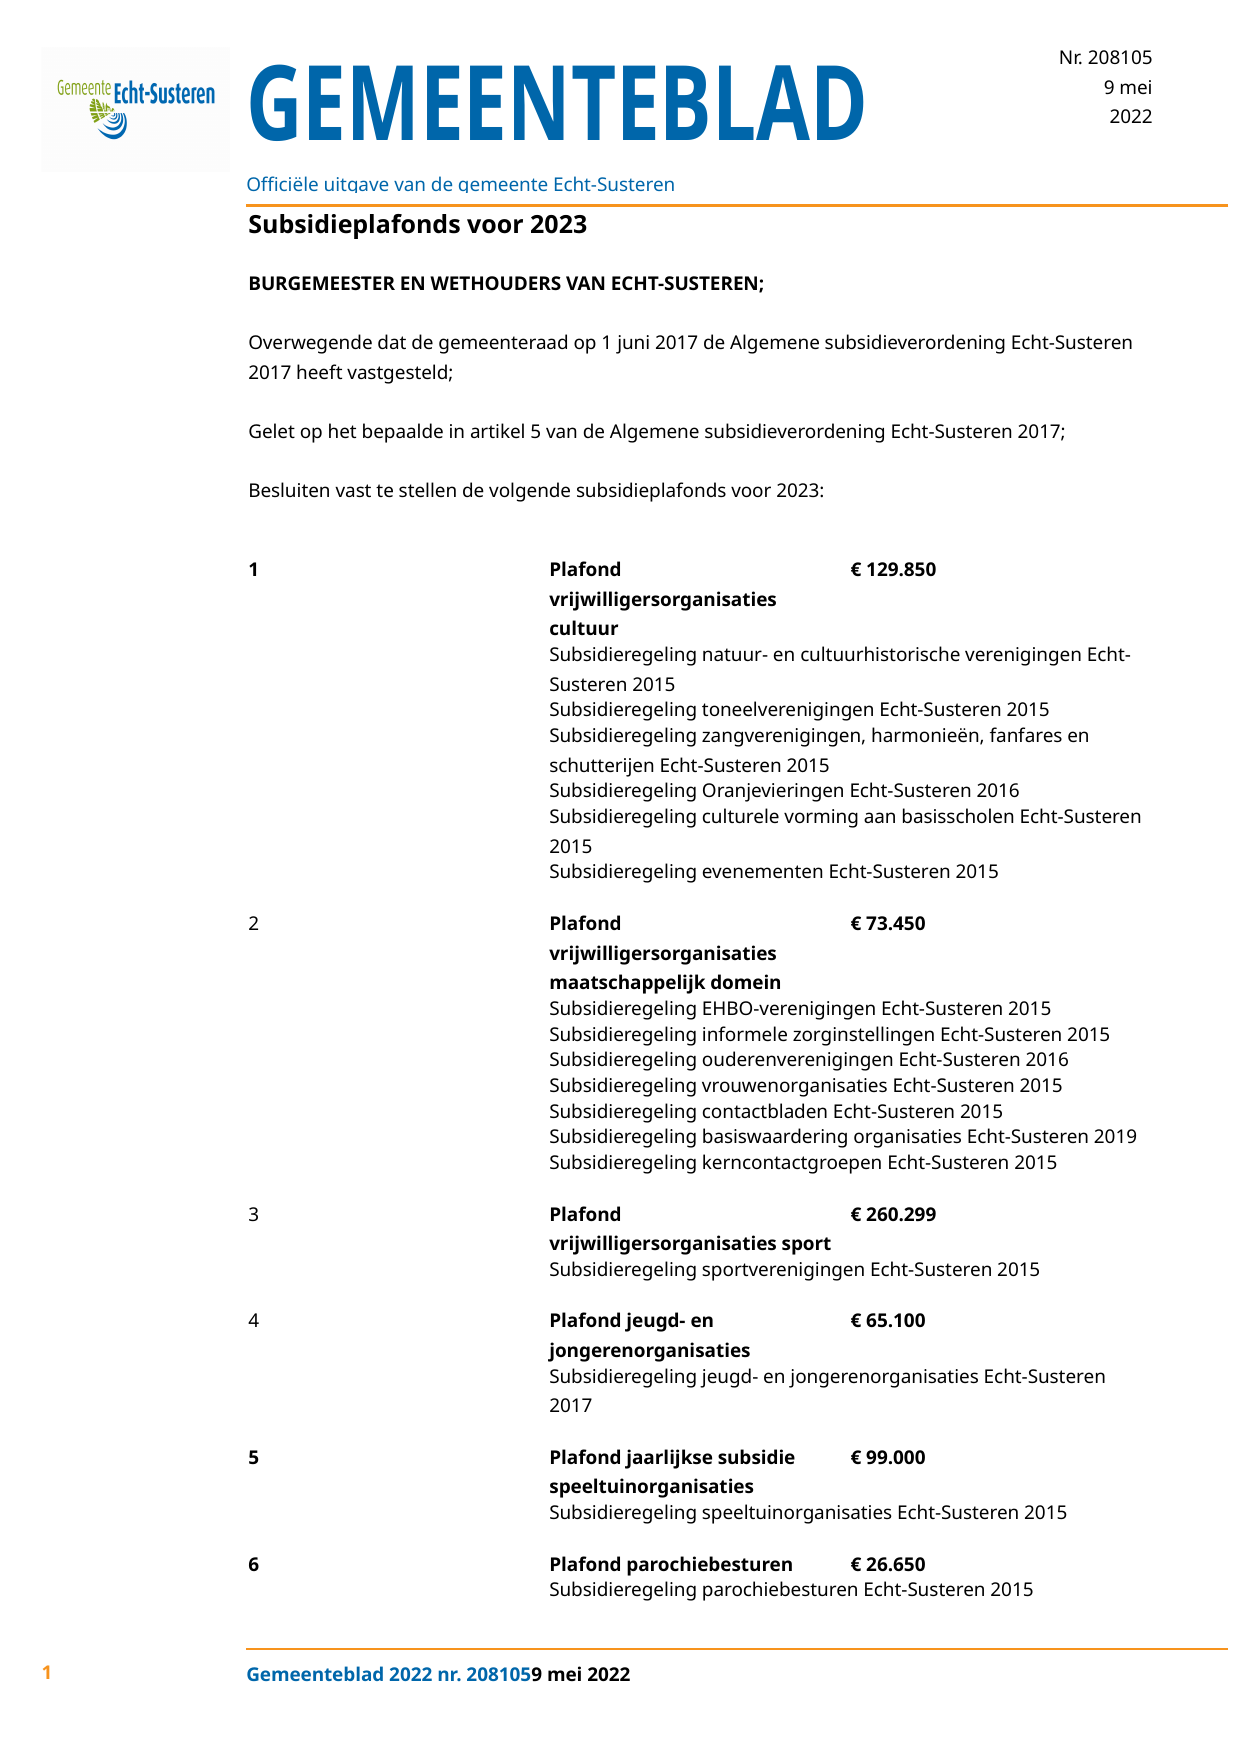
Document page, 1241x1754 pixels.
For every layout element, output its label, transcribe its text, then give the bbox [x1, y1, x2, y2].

table_cell Subsidieregeling Oranjevieringen Echt-Susteren 2016 [549, 778, 1152, 803]
table_cell Subsidieregeling speeltuinorganisaties Echt-Susteren 2015 [549, 1499, 1152, 1525]
table_cell [248, 803, 549, 859]
table_cell Subsidieregeling toneelverenigingen Echt-Susteren 2015 [549, 697, 1152, 722]
table_cell 4 [248, 1308, 549, 1363]
table_cell Subsidieregeling culturele vorming aan basisscholen Echt-Susteren 2015 [549, 803, 1152, 859]
table_cell Subsidieregeling EHBO-verenigingen Echt-Susteren 2015 [549, 995, 1152, 1021]
table_cell [248, 884, 549, 910]
table_cell [248, 1021, 549, 1046]
table_cell Plafond vrijwilligersorganisaties maatschappelijk domein [549, 910, 850, 995]
table_cell [248, 1418, 549, 1444]
table_cell Subsidieregeling parochiebesturen Echt-Susteren 2015 [549, 1576, 1152, 1602]
table_cell [248, 1098, 549, 1124]
table_cell [248, 1256, 549, 1282]
table_cell [549, 1282, 1152, 1308]
table_cell [549, 884, 1152, 910]
table_cell Subsidieregeling jeugd- en jongerenorganisaties Echt-Susteren 2017 [549, 1363, 1152, 1418]
table_cell [248, 1363, 549, 1418]
table_cell [248, 1072, 549, 1098]
table_cell € 26.650 [850, 1551, 1152, 1576]
table_cell [248, 1525, 549, 1551]
table_cell [248, 995, 549, 1021]
table_cell [248, 859, 549, 884]
table_cell [248, 1282, 549, 1308]
table_cell Plafond vrijwilligersorganisaties sport [549, 1201, 850, 1256]
table_cell Subsidieregeling kerncontactgroepen Echt-Susteren 2015 [549, 1149, 1152, 1175]
table_cell Subsidieregeling vrouwenorganisaties Echt-Susteren 2015 [549, 1072, 1152, 1098]
table_cell [549, 1175, 1152, 1201]
table_cell 6 [248, 1551, 549, 1576]
text Subsidieplafonds voor 2023 [248, 207, 1152, 241]
text Besluiten vast te stellen de volgende subsidieplafonds voor 2023: [248, 477, 1152, 503]
table_header Plafond vrijwilligersorganisaties cultuur [549, 556, 850, 641]
table_cell 2 [248, 910, 549, 995]
table_cell [248, 1149, 549, 1175]
text Gelet op het bepaalde in artikel 5 van de Algemene subsidieverordening Echt-Susteren 2017; [248, 418, 1152, 444]
table_cell Subsidieregeling informele zorginstellingen Echt-Susteren 2015 [549, 1021, 1152, 1046]
table_cell Subsidieregeling sportverenigingen Echt-Susteren 2015 [549, 1256, 1152, 1282]
text BURGEMEESTER EN WETHOUDERS VAN ECHT-SUSTEREN; [248, 270, 1152, 296]
table_cell Subsidieregeling evenementen Echt-Susteren 2015 [549, 859, 1152, 884]
table_cell [248, 697, 549, 722]
table_header € 129.850 [850, 556, 1152, 641]
table_cell 5 [248, 1444, 549, 1499]
table_cell Subsidieregeling zangverenigingen, harmonieën, fanfares en schutterijen Echt-Susteren 2015 [549, 722, 1152, 778]
table_cell [248, 722, 549, 778]
table_cell € 73.450 [850, 910, 1152, 995]
table_header 1 [248, 556, 549, 641]
table_cell € 65.100 [850, 1308, 1152, 1363]
table_cell [549, 1418, 1152, 1444]
table_cell [248, 641, 549, 697]
table_cell 3 [248, 1201, 549, 1256]
picture [41, 47, 231, 172]
table_cell Subsidieregeling natuur- en cultuurhistorische verenigingen Echt-Susteren 2015 [549, 641, 1152, 697]
text Overwegende dat de gemeenteraad op 1 juni 2017 de Algemene subsidieverordening Echt-Susteren 2017 heeft vastgesteld; [248, 329, 1152, 385]
table_cell [248, 1124, 549, 1149]
table_cell Plafond parochiebesturen [549, 1551, 850, 1576]
table_cell Plafond jaarlijkse subsidie speeltuinorganisaties [549, 1444, 850, 1499]
table_cell Plafond jeugd- en jongerenorganisaties [549, 1308, 850, 1363]
table_cell € 99.000 [850, 1444, 1152, 1499]
table_cell [248, 1499, 549, 1525]
table_cell Subsidieregeling ouderenverenigingen Echt-Susteren 2016 [549, 1046, 1152, 1072]
table_cell [248, 1046, 549, 1072]
table_cell [549, 1525, 1152, 1551]
table_cell [248, 1175, 549, 1201]
table_cell Subsidieregeling contactbladen Echt-Susteren 2015 [549, 1098, 1152, 1124]
table_cell Subsidieregeling basiswaardering organisaties Echt-Susteren 2019 [549, 1124, 1152, 1149]
table_cell € 260.299 [850, 1201, 1152, 1256]
table_cell [248, 1576, 549, 1602]
table_cell [248, 778, 549, 803]
